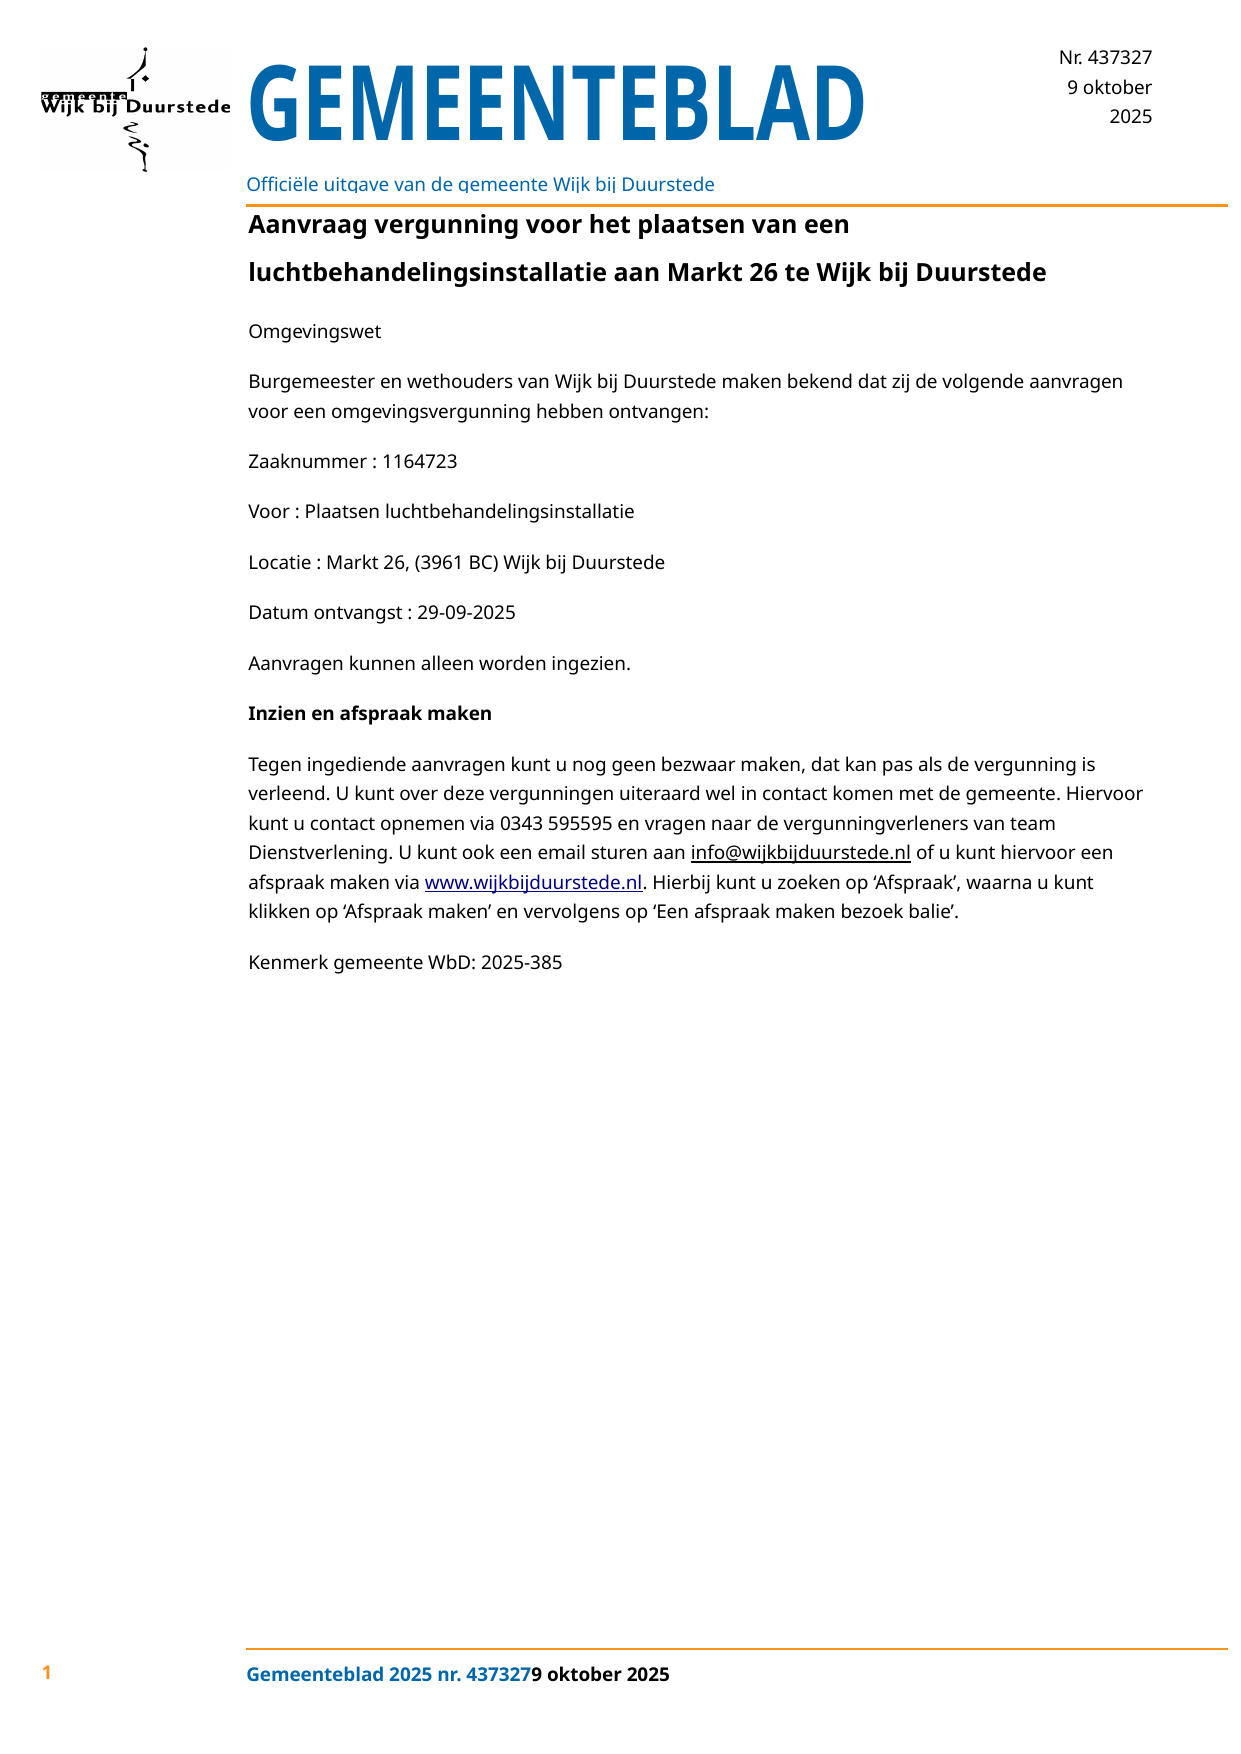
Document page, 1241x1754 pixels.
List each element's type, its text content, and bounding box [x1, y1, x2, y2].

text Datum ontvangst : 29-09-2025 [248, 599, 1152, 625]
text Aanvraag vergunning voor het plaatsen van een luchtbehandelingsinstallatie aan Markt 26 te Wijk bij Duurstede [248, 207, 1152, 288]
text Omgevingswet [248, 318, 1152, 344]
text Burgemeester en wethouders van Wijk bij Duurstede maken bekend dat zij de volgende aanvragen voor een omgevingsvergunning hebben ontvangen: [248, 368, 1152, 424]
text Tegen ingediende aanvragen kunt u nog geen bezwaar maken, dat kan pas als de vergunning is verleend. U kunt over deze vergunningen uiteraard wel in contact komen met de gemeente. Hiervoor kunt u contact opnemen via 0343 595595 en vragen naar de vergunningverleners van team Dienstverlening. U kunt ook een email sturen aan info@wijkbijduurstede.nl of u kunt hiervoor een afspraak maken via www.wijkbijduurstede.nl. Hierbij kunt u zoeken op ‘Afspraak’, waarna u kunt klikken op ‘Afspraak maken’ en vervolgens op ‘Een afspraak maken bezoek balie’. [248, 751, 1152, 924]
text Inzien en afspraak maken [248, 700, 1152, 726]
text Voor : Plaatsen luchtbehandelingsinstallatie [248, 499, 1152, 524]
text Aanvragen kunnen alleen worden ingezien. [248, 650, 1152, 676]
text Locatie : Markt 26, (3961 BC) Wijk bij Duurstede [248, 549, 1152, 575]
text Zaaknummer : 1164723 [248, 448, 1152, 474]
picture [41, 47, 231, 172]
text Kenmerk gemeente WbD: 2025-385 [248, 949, 1152, 975]
